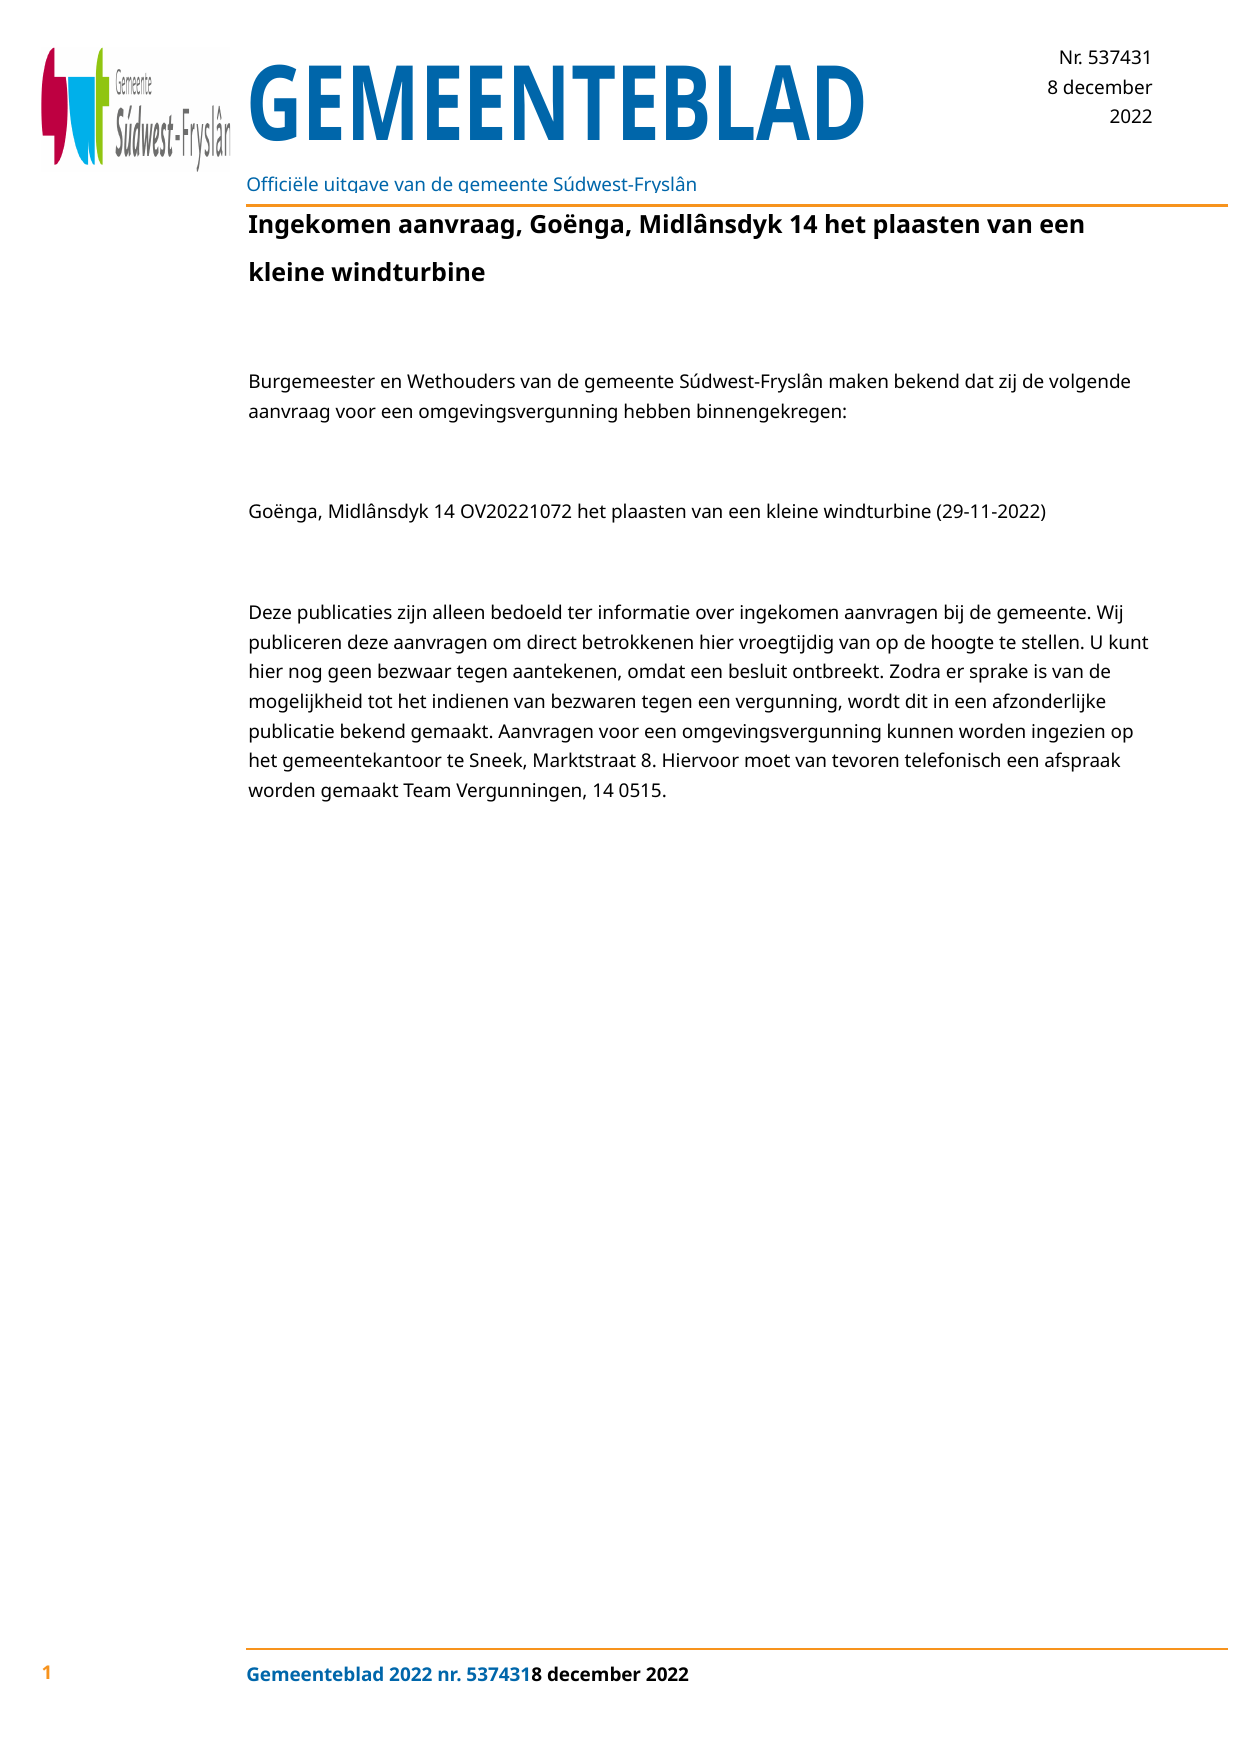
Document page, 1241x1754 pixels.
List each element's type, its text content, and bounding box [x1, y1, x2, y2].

text Ingekomen aanvraag, Goënga, Midlânsdyk 14 het plaasten van een kleine windturbine [248, 207, 1152, 288]
text Burgemeester en Wethouders van de gemeente Súdwest-Fryslân maken bekend dat zij de volgende aanvraag voor een omgevingsvergunning hebben binnengekregen: [248, 368, 1152, 424]
picture [41, 47, 231, 172]
text Goënga, Midlânsdyk 14 OV20221072 het plaasten van een kleine windturbine (29-11-2022) [248, 499, 1152, 524]
text Deze publicaties zijn alleen bedoeld ter informatie over ingekomen aanvragen bij de gemeente. Wij publiceren deze aanvragen om direct betrokkenen hier vroegtijdig van op de hoogte te stellen. U kunt hier nog geen bezwaar tegen aantekenen, omdat een besluit ontbreekt. Zodra er sprake is van de mogelijkheid tot het indienen van bezwaren tegen een vergunning, wordt dit in een afzonderlijke publicatie bekend gemaakt. Aanvragen voor een omgevingsvergunning kunnen worden ingezien op het gemeentekantoor te Sneek, Marktstraat 8. Hiervoor moet van tevoren telefonisch een afspraak worden gemaakt Team Vergunningen, 14 0515. [248, 599, 1152, 803]
